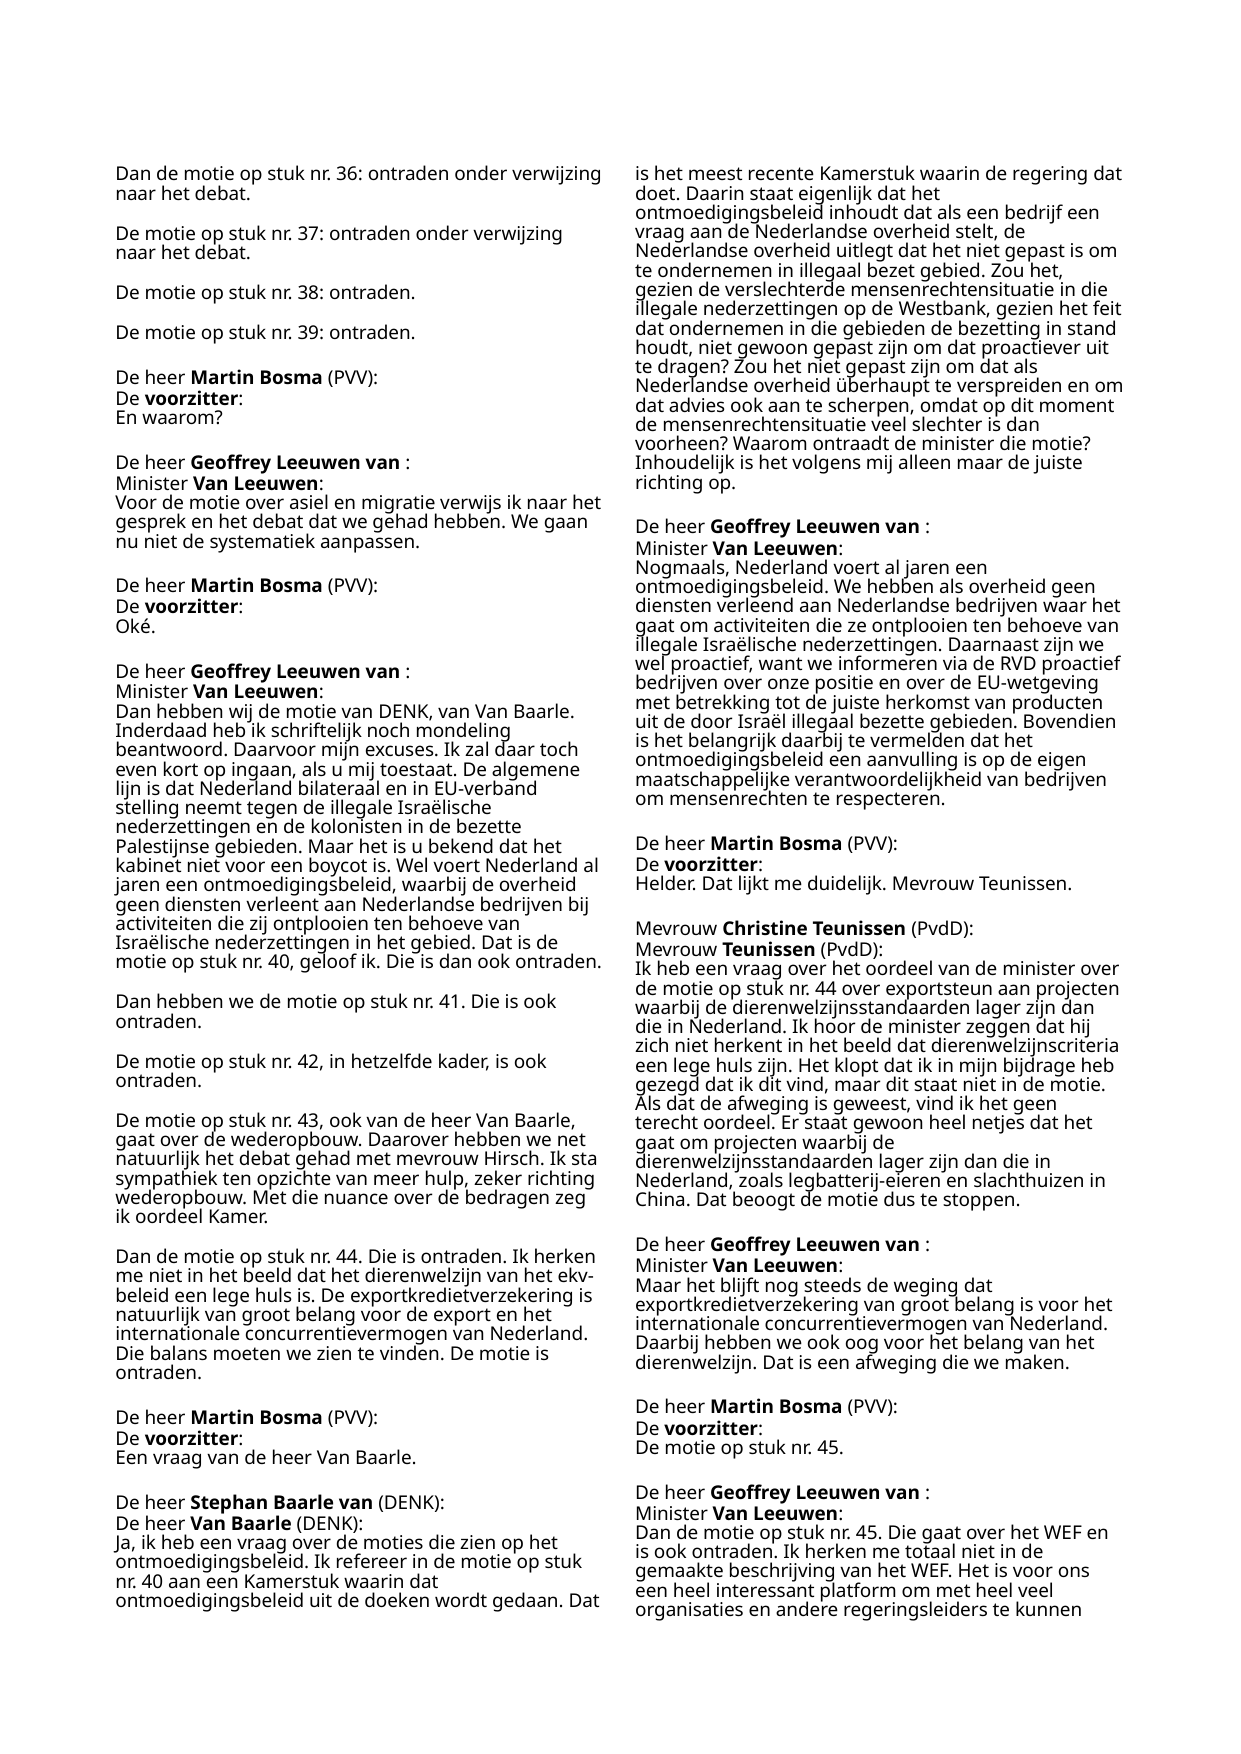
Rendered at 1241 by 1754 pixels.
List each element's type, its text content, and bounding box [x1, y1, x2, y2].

text De motie op stuk nr. 45. [635, 1439, 1125, 1458]
text De heer Geoffrey Leeuwen van : [635, 1479, 1125, 1504]
text De heer Martin Bosma (PVV): [635, 830, 1125, 856]
text Minister Van Leeuwen: [115, 683, 605, 703]
text Dan de motie op stuk nr. 44. Die is ontraden. Ik herken me niet in het beeld dat het dierenwelzijn van het ekv-beleid een lege huls is. De exportkredietverzekering is natuurlijk van groot belang voor de export en het internationale concurrentievermogen van Nederland. Die balans moeten we zien te vinden. De motie is ontraden. [115, 1248, 605, 1383]
text Ja, ik heb een vraag over de moties die zien op het ontmoedigingsbeleid. Ik refereer in de motie op stuk nr. 40 aan een Kamerstuk waarin dat ontmoedigingsbeleid uit de doeken wordt gedaan. Dat [115, 1534, 605, 1611]
text De motie op stuk nr. 38: ontraden. [115, 284, 605, 303]
text Maar het blijft nog steeds de weging dat exportkredietverzekering van groot belang is voor het internationale concurrentievermogen van Nederland. Daarbij hebben we ook oog voor het belang van het dierenwelzijn. Dat is een afweging die we maken. [635, 1277, 1125, 1373]
text Minister Van Leeuwen: [115, 475, 605, 494]
text Dan hebben wij de motie van DENK, van Van Baarle. Inderdaad heb ik schriftelijk noch mondeling beantwoord. Daarvoor mijn excuses. Ik zal daar toch even kort op ingaan, als u mij toestaat. De algemene lijn is dat Nederland bilateraal en in EU-verband stelling neemt tegen de illegale Israëlische nederzettingen en de kolonisten in de bezette Palestijnse gebieden. Maar het is u bekend dat het kabinet niet voor een boycot is. Wel voert Nederland al jaren een ontmoedigingsbeleid, waarbij de overheid geen diensten verleent aan Nederlandse bedrijven bij activiteiten die zij ontplooien ten behoeve van Israëlische nederzettingen in het gebied. Dat is de motie op stuk nr. 40, geloof ik. Die is dan ook ontraden. [115, 703, 605, 973]
text Helder. Dat lijkt me duidelijk. Mevrouw Teunissen. [635, 875, 1125, 894]
text Dan hebben we de motie op stuk nr. 41. Die is ook ontraden. [115, 993, 605, 1032]
text De heer Martin Bosma (PVV): [115, 573, 605, 598]
text De heer Martin Bosma (PVV): [635, 1394, 1125, 1419]
text Mevrouw Christine Teunissen (PvdD): [635, 915, 1125, 941]
text De voorzitter: [635, 1419, 1125, 1439]
text Een vraag van de heer Van Baarle. [115, 1449, 605, 1468]
text En waarom? [115, 409, 605, 428]
text De heer Martin Bosma (PVV): [115, 1404, 605, 1430]
text De heer Geoffrey Leeuwen van : [635, 514, 1125, 539]
text De voorzitter: [115, 598, 605, 618]
text Ik heb een vraag over het oordeel van de minister over de motie op stuk nr. 44 over exportsteun aan projecten waarbij de dierenwelzijnsstandaarden lager zijn dan die in Nederland. Ik hoor de minister zeggen dat hij zich niet herkent in het beeld dat dierenwelzijnscriteria een lege huls zijn. Het klopt dat ik in mijn bijdrage heb gezegd dat ik dit vind, maar dit staat niet in de motie. Als dat de afweging is geweest, vind ik het geen terecht oordeel. Er staat gewoon heel netjes dat het gaat om projecten waarbij de dierenwelzijnsstandaarden lager zijn dan die in Nederland, zoals legbatterij-eieren en slachthuizen in China. Dat beoogt de motie dus te stoppen. [635, 960, 1125, 1211]
text De motie op stuk nr. 42, in hetzelfde kader, is ook ontraden. [115, 1053, 605, 1091]
text Minister Van Leeuwen: [635, 1257, 1125, 1277]
text De voorzitter: [635, 856, 1125, 875]
text Minister Van Leeuwen: [635, 1504, 1125, 1524]
text Mevrouw Teunissen (PvdD): [635, 941, 1125, 960]
text De voorzitter: [115, 1430, 605, 1449]
text Oké. [115, 618, 605, 637]
text De heer Martin Bosma (PVV): [115, 364, 605, 390]
text Nogmaals, Nederland voert al jaren een ontmoedigingsbeleid. We hebben als overheid geen diensten verleend aan Nederlandse bedrijven waar het gaat om activiteiten die ze ontplooien ten behoeve van illegale Israëlische nederzettingen. Daarnaast zijn we wel proactief, want we informeren via de RVD proactief bedrijven over onze positie en over de EU-wetgeving met betrekking tot de juiste herkomst van producten uit de door Israël illegaal bezette gebieden. Bovendien is het belangrijk daarbij te vermelden dat het ontmoedigingsbeleid een aanvulling is op de eigen maatschappelijke verantwoordelijkheid van bedrijven om mensenrechten te respecteren. [635, 559, 1125, 809]
text De heer Geoffrey Leeuwen van : [115, 449, 605, 475]
text Dan de motie op stuk nr. 36: ontraden onder verwijzing naar het debat. [115, 165, 605, 204]
text is het meest recente Kamerstuk waarin de regering dat doet. Daarin staat eigenlijk dat het ontmoedigingsbeleid inhoudt dat als een bedrijf een vraag aan de Nederlandse overheid stelt, de Nederlandse overheid uitlegt dat het niet gepast is om te ondernemen in illegaal bezet gebied. Zou het, gezien de verslechterde mensenrechtensituatie in die illegale nederzettingen op de Westbank, gezien het feit dat ondernemen in die gebieden de bezetting in stand houdt, niet gewoon gepast zijn om dat proactiever uit te dragen? Zou het niet gepast zijn om dat als Nederlandse overheid überhaupt te verspreiden en om dat advies ook aan te scherpen, omdat op dit moment de mensenrechtensituatie veel slechter is dan voorheen? Waarom ontraadt de minister die motie? Inhoudelijk is het volgens mij alleen maar de juiste richting op. [635, 165, 1125, 493]
text De voorzitter: [115, 390, 605, 409]
text Voor de motie over asiel en migratie verwijs ik naar het gesprek en het debat dat we gehad hebben. We gaan nu niet de systematiek aanpassen. [115, 494, 605, 552]
text De heer Geoffrey Leeuwen van : [635, 1232, 1125, 1257]
text Dan de motie op stuk nr. 45. Die gaat over het WEF en is ook ontraden. Ik herken me totaal niet in de gemaakte beschrijving van het WEF. Het is voor ons een heel interessant platform om met heel veel organisaties en andere regeringsleiders te kunnen [635, 1524, 1125, 1620]
text De heer Van Baarle (DENK): [115, 1515, 605, 1534]
text De heer Stephan Baarle van (DENK): [115, 1489, 605, 1515]
text Minister Van Leeuwen: [635, 539, 1125, 559]
text De motie op stuk nr. 37: ontraden onder verwijzing naar het debat. [115, 224, 605, 263]
text De motie op stuk nr. 39: ontraden. [115, 324, 605, 343]
text De heer Geoffrey Leeuwen van : [115, 658, 605, 683]
text De motie op stuk nr. 43, ook van de heer Van Baarle, gaat over de wederopbouw. Daarover hebben we net natuurlijk het debat gehad met mevrouw Hirsch. Ik sta sympathiek ten opzichte van meer hulp, zeker richting wederopbouw. Met die nuance over de bedragen zeg ik oordeel Kamer. [115, 1112, 605, 1227]
